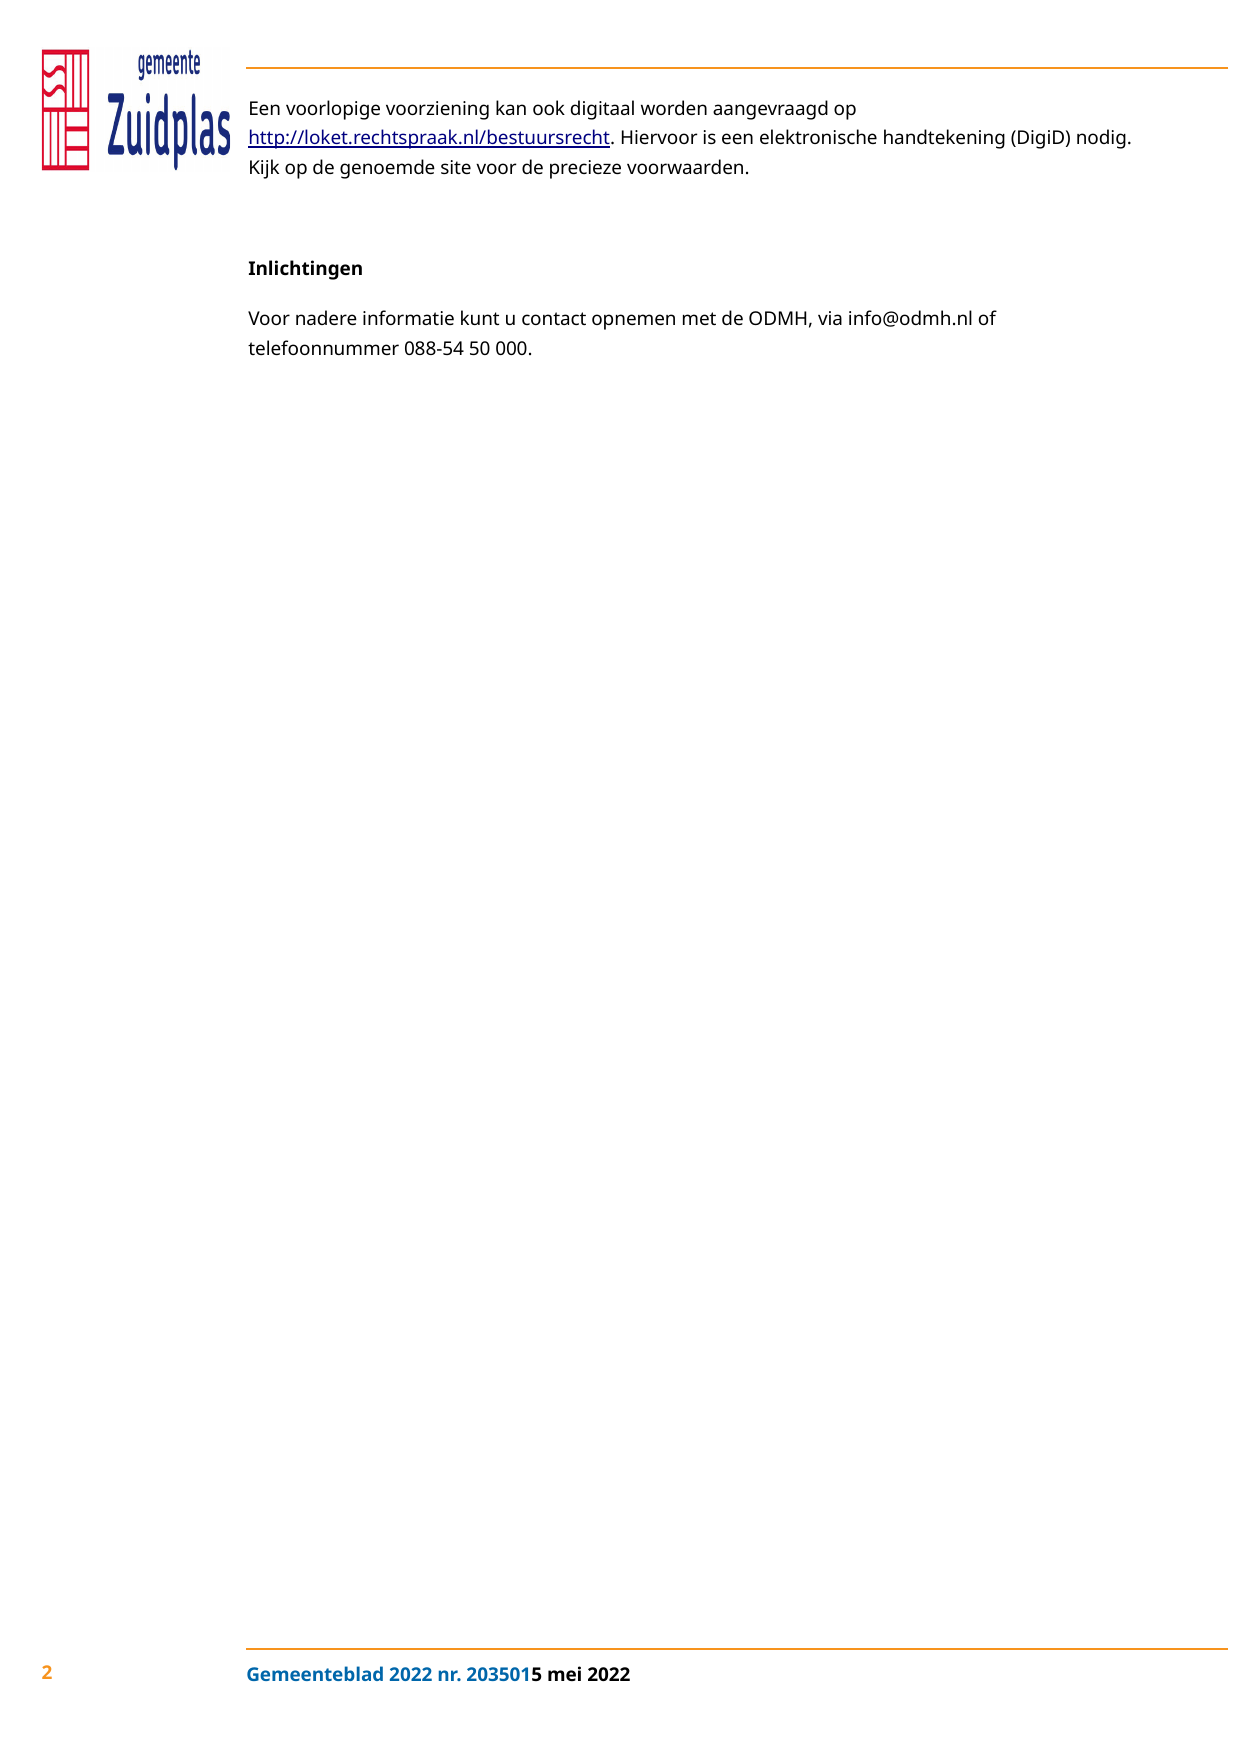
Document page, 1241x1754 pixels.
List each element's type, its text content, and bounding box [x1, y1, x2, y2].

picture [41, 47, 231, 172]
text Voor nadere informatie kunt u contact opnemen met de ODMH, via info@odmh.nl of telefoonnummer 088-54 50 000. [248, 305, 1152, 361]
text Een voorlopige voorziening kan ook digitaal worden aangevraagd op http://loket.rechtspraak.nl/bestuursrecht. Hiervoor is een elektronische handtekening (DigiD) nodig. Kijk op de genoemde site voor de precieze voorwaarden. [248, 95, 1152, 180]
text Inlichtingen [248, 255, 1152, 281]
